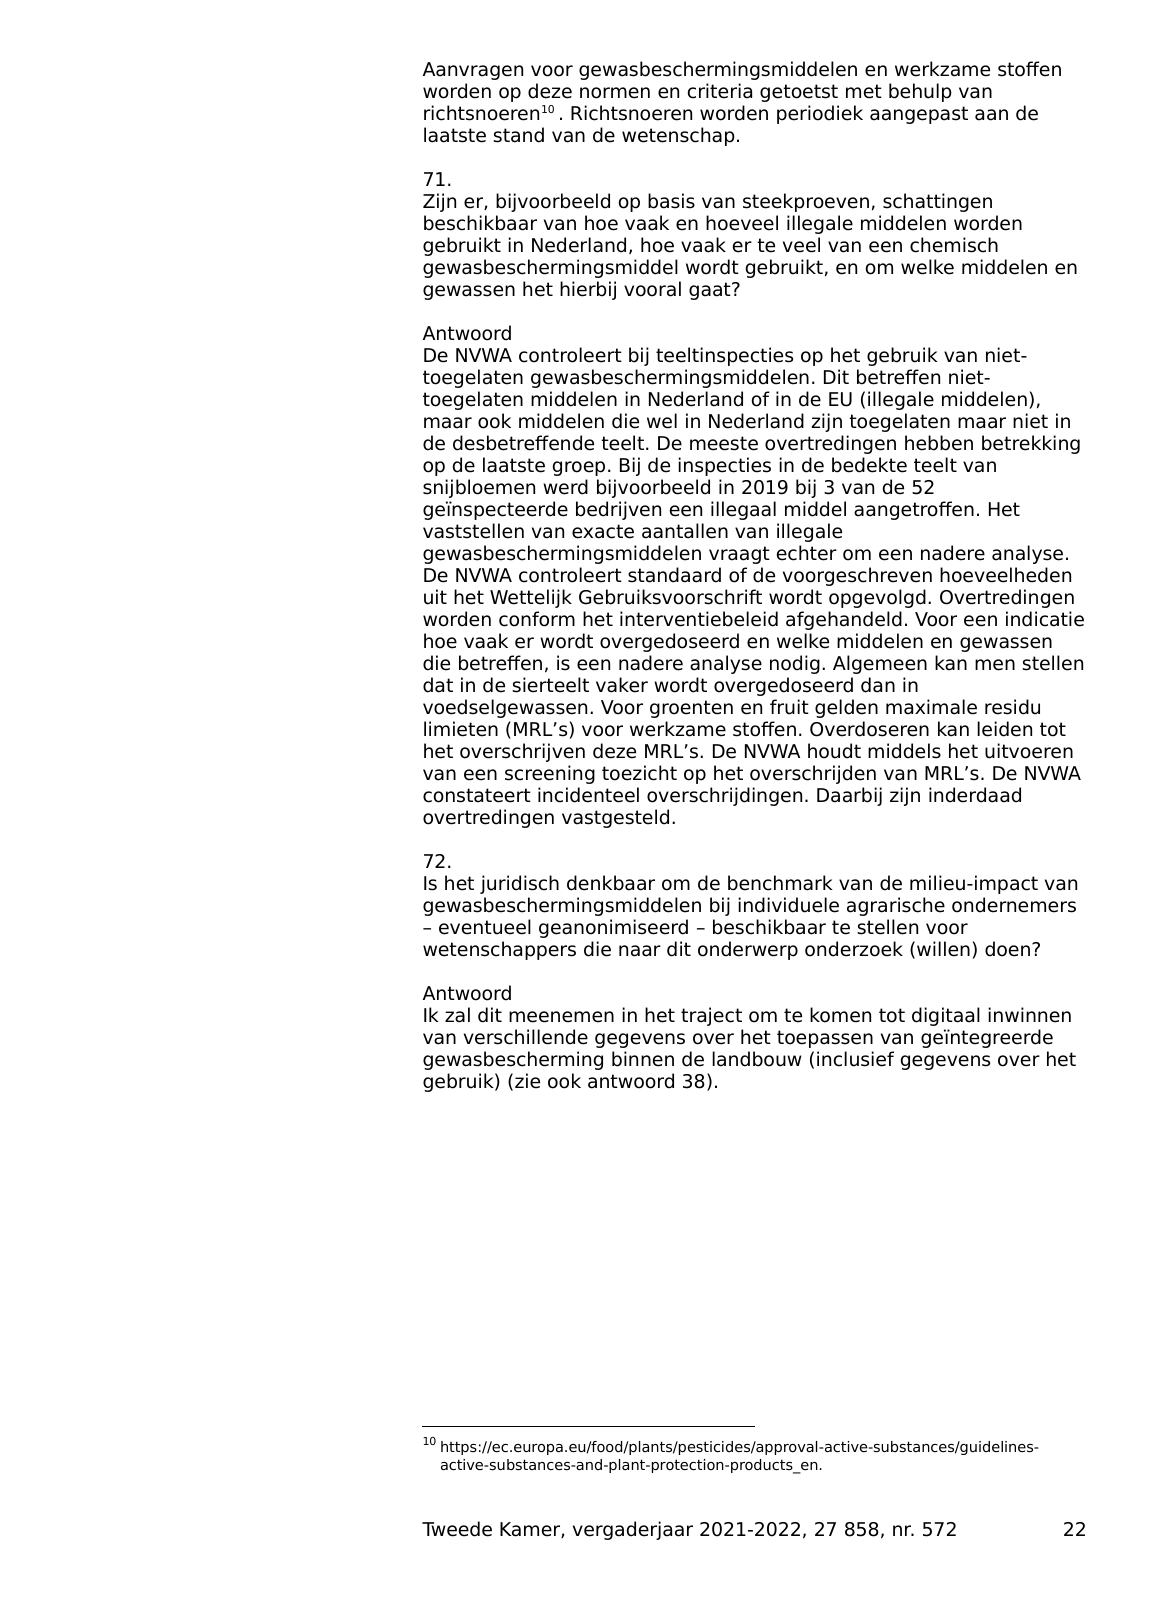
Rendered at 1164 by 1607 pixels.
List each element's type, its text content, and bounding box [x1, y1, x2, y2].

text Antwoord [422, 323, 1087, 345]
text Is het juridisch denkbaar om de benchmark van de milieu-impact van gewasbeschermingsmiddelen bij individuele agrarische ondernemers – eventueel geanonimiseerd – beschikbaar te stellen voor wetenschappers die naar dit onderwerp onderzoek (willen) doen? [422, 873, 1087, 961]
text Ik zal dit meenemen in het traject om te komen tot digitaal inwinnen van verschillende gegevens over het toepassen van geïntegreerde gewasbescherming binnen de landbouw (inclusief gegevens over het gebruik) (zie ook antwoord 38). [422, 1005, 1087, 1093]
text Antwoord [422, 983, 1087, 1005]
text De NVWA controleert standaard of de voorgeschreven hoeveelheden uit het Wettelijk Gebruiksvoorschrift wordt opgevolgd. Overtredingen worden conform het interventiebeleid afgehandeld. Voor een indicatie hoe vaak er wordt overgedoseerd en welke middelen en gewassen die betreffen, is een nadere analyse nodig. Algemeen kan men stellen dat in de sierteelt vaker wordt overgedoseerd dan in voedselgewassen. Voor groenten en fruit gelden maximale residu limieten (MRL’s) voor werkzame stoffen. Overdoseren kan leiden tot het overschrijven deze MRL’s. De NVWA houdt middels het uitvoeren van een screening toezicht op het overschrijden van MRL’s. De NVWA constateert incidenteel overschrijdingen. Daarbij zijn inderdaad overtredingen vastgesteld. [422, 565, 1087, 829]
text Aanvragen voor gewasbeschermingsmiddelen en werkzame stoffen worden op deze normen en criteria getoetst met behulp van richtsnoeren. Richtsnoeren worden periodiek aangepast aan de laatste stand van de wetenschap. [422, 59, 1087, 147]
text https://ec.europa.eu/food/plants/pesticides/approval-active-substances/guidelines-active-substances-and-plant-protection-products_en. [422, 1435, 1087, 1474]
text De NVWA controleert bij teeltinspecties op het gebruik van niet-toegelaten gewasbeschermingsmiddelen. Dit betreffen niet-toegelaten middelen in Nederland of in de EU (illegale middelen), maar ook middelen die wel in Nederland zijn toegelaten maar niet in de desbetreffende teelt. De meeste overtredingen hebben betrekking op de laatste groep. Bij de inspecties in de bedekte teelt van snijbloemen werd bijvoorbeeld in 2019 bij 3 van de 52 geïnspecteerde bedrijven een illegaal middel aangetroffen. Het vaststellen van exacte aantallen van illegale gewasbeschermingsmiddelen vraagt echter om een nadere analyse. [422, 345, 1087, 565]
text Zijn er, bijvoorbeeld op basis van steekproeven, schattingen beschikbaar van hoe vaak en hoeveel illegale middelen worden gebruikt in Nederland, hoe vaak er te veel van een chemisch gewasbeschermingsmiddel wordt gebruikt, en om welke middelen en gewassen het hierbij vooral gaat? [422, 191, 1087, 301]
text 71. [422, 169, 1087, 191]
text 72. [422, 851, 1087, 873]
